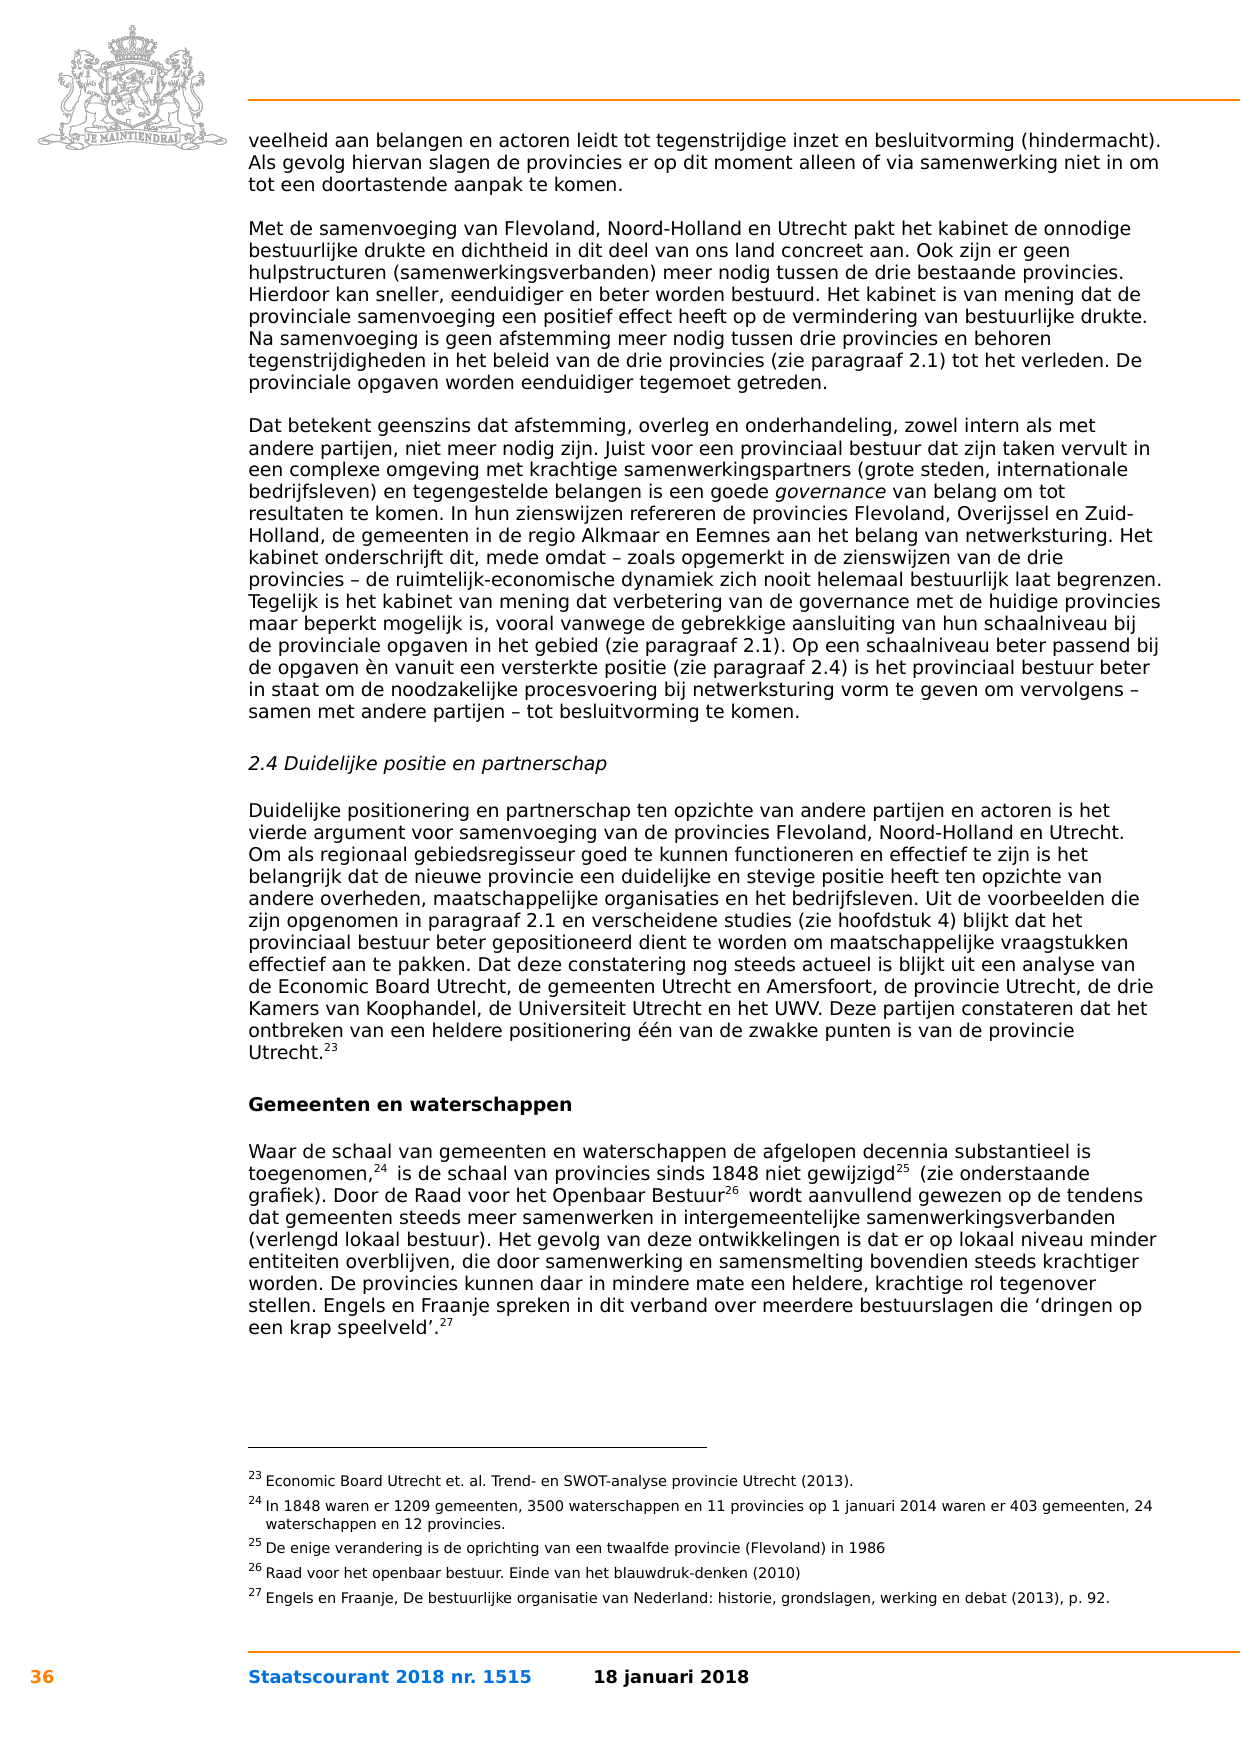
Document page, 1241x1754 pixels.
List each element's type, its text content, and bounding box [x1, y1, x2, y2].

text Duidelijke positionering en partnerschap ten opzichte van andere partijen en actoren is het vierde argument voor samenvoeging van de provincies Flevoland, Noord-Holland en Utrecht. Om als regionaal gebiedsregisseur goed te kunnen functioneren en effectief te zijn is het belangrijk dat de nieuwe provincie een duidelijke en stevige positie heeft ten opzichte van andere overheden, maatschappelijke organisaties en het bedrijfsleven. Uit de voorbeelden die zijn opgenomen in paragraaf 2.1 en verscheidene studies (zie hoofdstuk 4) blijkt dat het provinciaal bestuur beter gepositioneerd dient te worden om maatschappelijke vraagstukken effectief aan te pakken. Dat deze constatering nog steeds actueel is blijkt uit een analyse van de Economic Board Utrecht, de gemeenten Utrecht en Amersfoort, de provincie Utrecht, de drie Kamers van Koophandel, de Universiteit Utrecht en het UWV. Deze partijen constateren dat het ontbreken van een heldere positionering één van de zwakke punten is van de provincie Utrecht. [248, 800, 1163, 1064]
subtitle 2.4 Duidelijke positie en partnerschap [248, 753, 1163, 775]
subtitle Gemeenten en waterschappen [248, 1094, 1163, 1116]
text Economic Board Utrecht et. al. Trend- en SWOT-analyse provincie Utrecht (2013). [248, 1469, 1163, 1491]
picture [38, 25, 227, 150]
text veelheid aan belangen en actoren leidt tot tegenstrijdige inzet en besluitvorming (hindermacht). Als gevolg hiervan slagen de provincies er op dit moment alleen of via samenwerking niet in om tot een doortastende aanpak te komen. [248, 130, 1163, 196]
text Waar de schaal van gemeenten en waterschappen de afgelopen decennia substantieel is toegenomen, is de schaal van provincies sinds 1848 niet gewijzigd (zie onderstaande grafiek). Door de Raad voor het Openbaar Bestuur wordt aanvullend gewezen op de tendens dat gemeenten steeds meer samenwerken in intergemeentelijke samenwerkingsverbanden (verlengd lokaal bestuur). Het gevolg van deze ontwikkelingen is dat er op lokaal niveau minder entiteiten overblijven, die door samenwerking en samensmelting bovendien steeds krachtiger worden. De provincies kunnen daar in mindere mate een heldere, krachtige rol tegenover stellen. Engels en Fraanje spreken in dit verband over meerdere bestuurslagen die ‘dringen op een krap speelveld’. [248, 1141, 1163, 1339]
text De enige verandering is de oprichting van een twaalfde provincie (Flevoland) in 1986 [248, 1536, 1163, 1558]
text Raad voor het openbaar bestuur. Einde van het blauwdruk-denken (2010) [248, 1561, 1163, 1583]
text Met de samenvoeging van Flevoland, Noord-Holland en Utrecht pakt het kabinet de onnodige bestuurlijke drukte en dichtheid in dit deel van ons land concreet aan. Ook zijn er geen hulpstructuren (samenwerkingsverbanden) meer nodig tussen de drie bestaande provincies. Hierdoor kan sneller, eenduidiger en beter worden bestuurd. Het kabinet is van mening dat de provinciale samenvoeging een positief effect heeft op de vermindering van bestuurlijke drukte. Na samenvoeging is geen afstemming meer nodig tussen drie provincies en behoren tegenstrijdigheden in het beleid van de drie provincies (zie paragraaf 2.1) tot het verleden. De provinciale opgaven worden eenduidiger tegemoet getreden. [248, 218, 1163, 393]
text In 1848 waren er 1209 gemeenten, 3500 waterschappen en 11 provincies op 1 januari 2014 waren er 403 gemeenten, 24 waterschappen en 12 provincies. [248, 1494, 1163, 1533]
text Dat betekent geenszins dat afstemming, overleg en onderhandeling, zowel intern als met andere partijen, niet meer nodig zijn. Juist voor een provinciaal bestuur dat zijn taken vervult in een complexe omgeving met krachtige samenwerkingspartners (grote steden, internationale bedrijfsleven) en tegengestelde belangen is een goede governance van belang om tot resultaten te komen. In hun zienswijzen refereren de provincies Flevoland, Overijssel en Zuid-Holland, de gemeenten in de regio Alkmaar en Eemnes aan het belang van netwerksturing. Het kabinet onderschrijft dit, mede omdat – zoals opgemerkt in de zienswijzen van de drie provincies – de ruimtelijk-economische dynamiek zich nooit helemaal bestuurlijk laat begrenzen. Tegelijk is het kabinet van mening dat verbetering van de governance met de huidige provincies maar beperkt mogelijk is, vooral vanwege de gebrekkige aansluiting van hun schaalniveau bij de provinciale opgaven in het gebied (zie paragraaf 2.1). Op een schaalniveau beter passend bij de opgaven èn vanuit een versterkte positie (zie paragraaf 2.4) is het provinciaal bestuur beter in staat om de noodzakelijke procesvoering bij netwerksturing vorm te geven om vervolgens – samen met andere partijen – tot besluitvorming te komen. [248, 415, 1163, 723]
text Engels en Fraanje, De bestuurlijke organisatie van Nederland: historie, grondslagen, werking en debat (2013), p. 92. [248, 1586, 1163, 1608]
